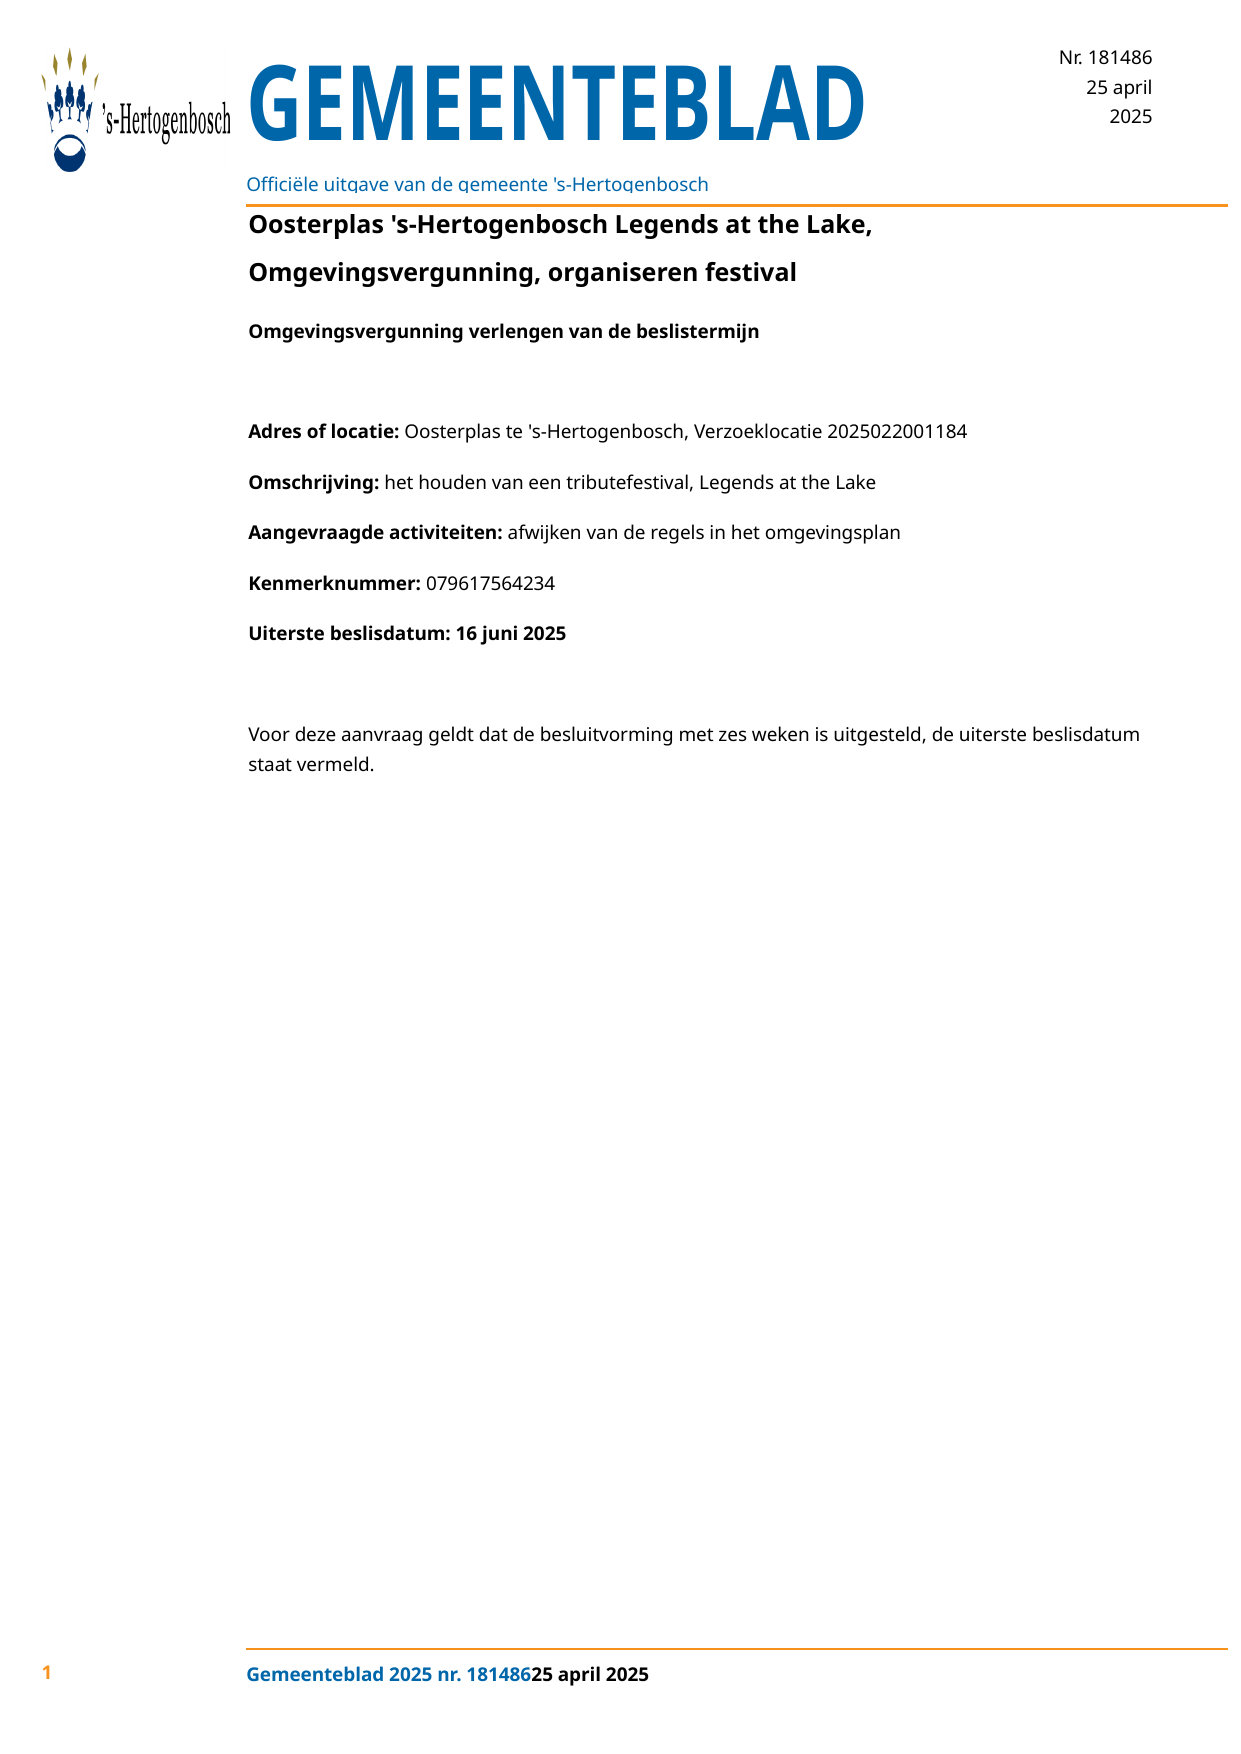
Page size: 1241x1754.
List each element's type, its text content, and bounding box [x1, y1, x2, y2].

text Omgevingsvergunning verlengen van de beslistermijn [248, 318, 1152, 344]
text Adres of locatie: Oosterplas te 's-Hertogenbosch, Verzoeklocatie 2025022001184 [248, 419, 1152, 444]
text Voor deze aanvraag geldt dat de besluitvorming met zes weken is uitgesteld, de uiterste beslisdatum staat vermeld. [248, 721, 1152, 777]
text Oosterplas 's-Hertogenbosch Legends at the Lake, Omgevingsvergunning, organiseren festival [248, 207, 1152, 288]
text Uiterste beslisdatum: 16 juni 2025 [248, 620, 1152, 646]
text Kenmerknummer: 079617564234 [248, 570, 1152, 596]
picture [41, 47, 231, 172]
text Aangevraagde activiteiten: afwijken van de regels in het omgevingsplan [248, 519, 1152, 545]
text Omschrijving: het houden van een tributefestival, Legends at the Lake [248, 469, 1152, 495]
